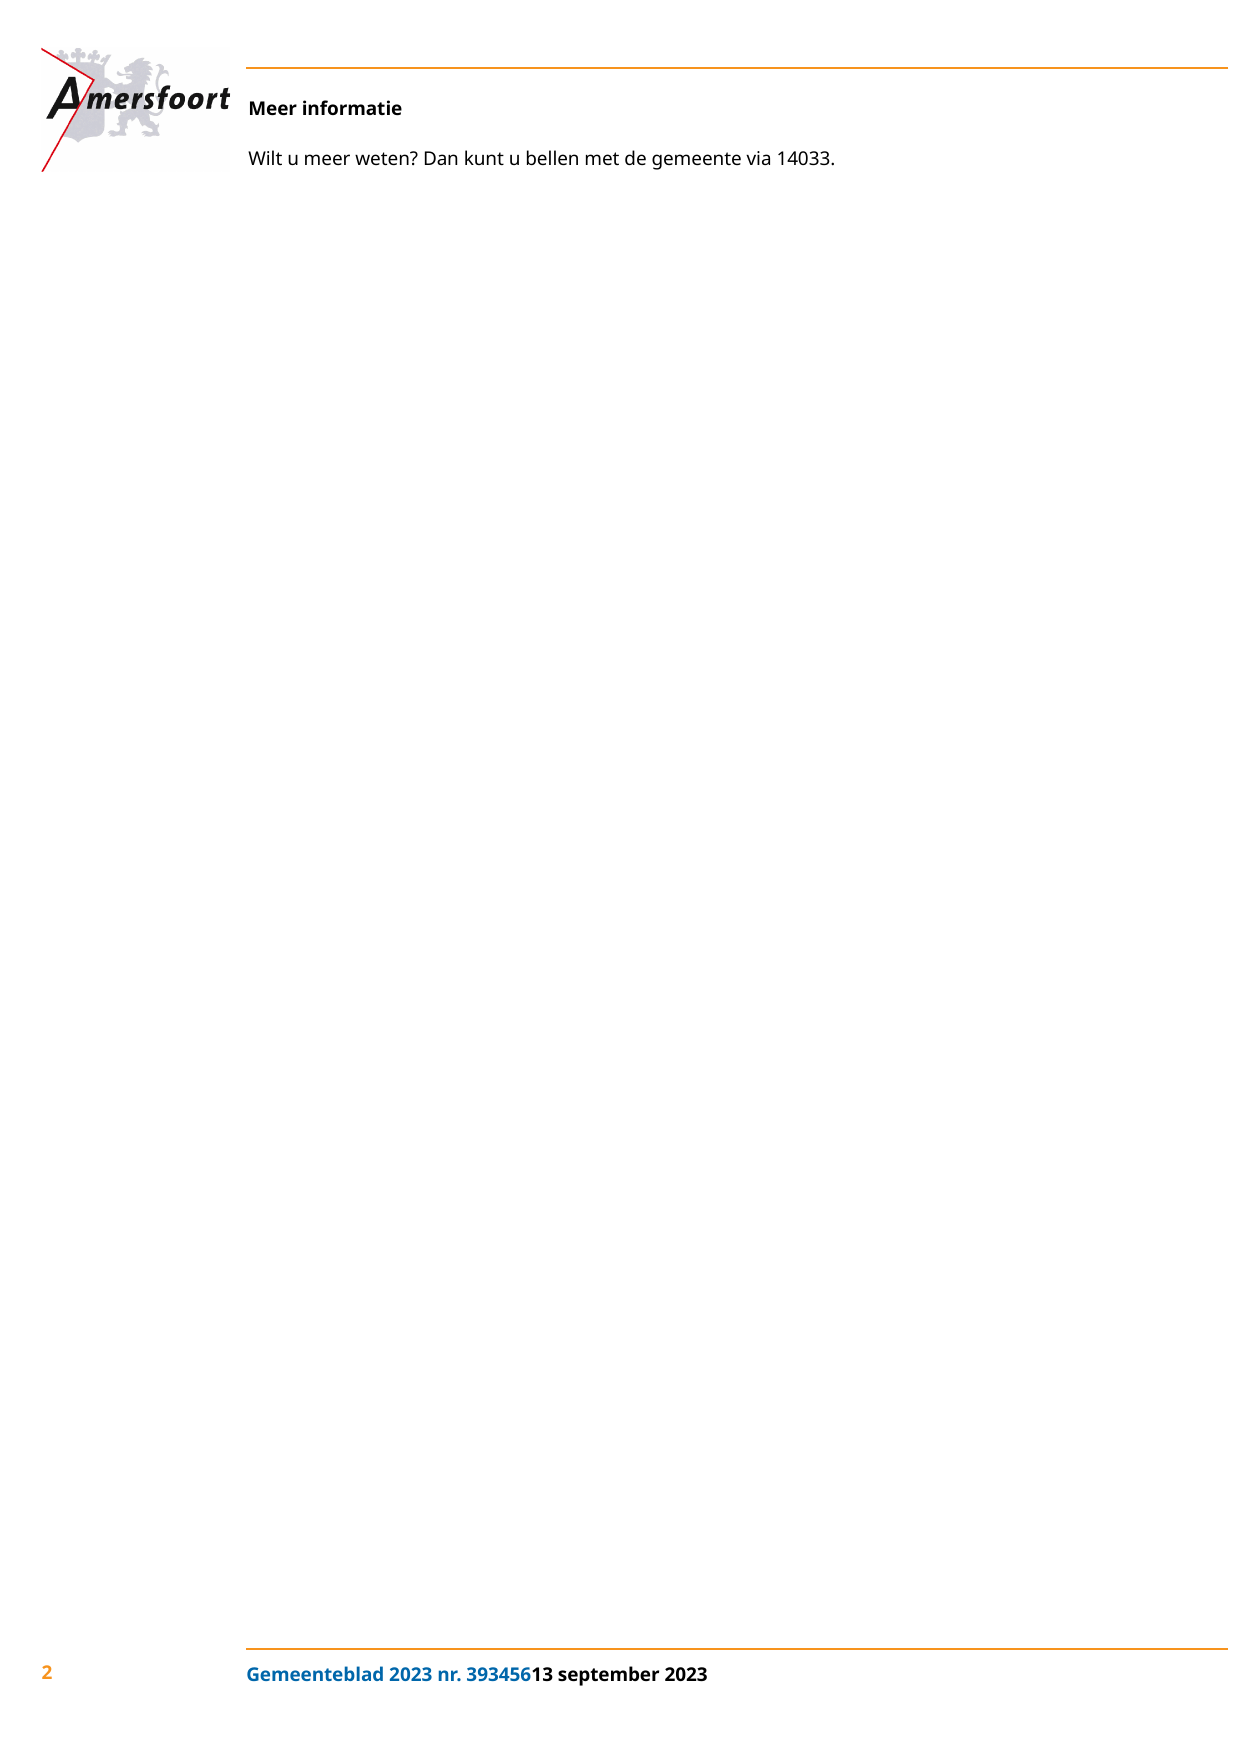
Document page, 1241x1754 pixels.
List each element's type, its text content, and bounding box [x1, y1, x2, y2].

text Meer informatie [248, 95, 1152, 121]
picture [41, 47, 231, 172]
text Wilt u meer weten? Dan kunt u bellen met de gemeente via 14033. [248, 145, 1152, 171]
